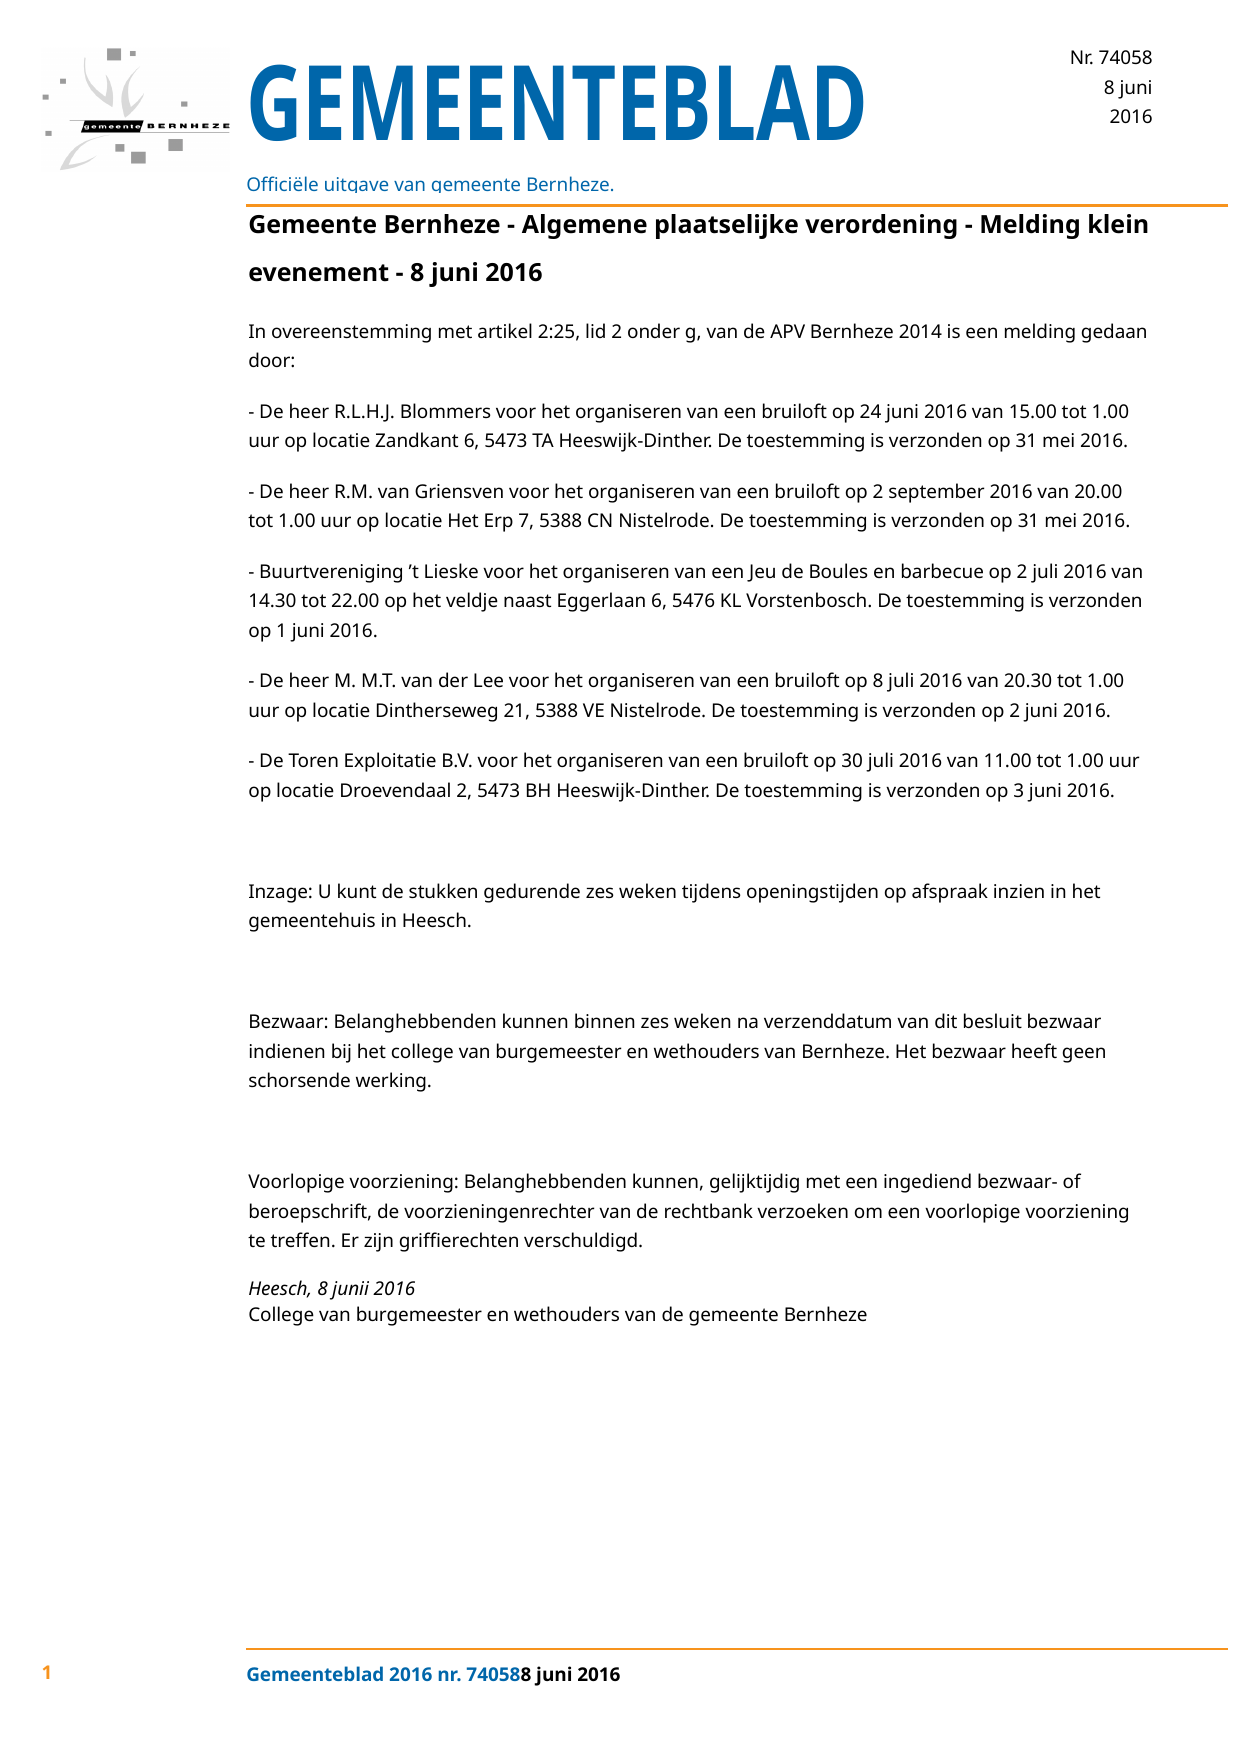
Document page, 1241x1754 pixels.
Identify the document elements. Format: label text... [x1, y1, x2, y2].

text In overeenstemming met artikel 2:25, lid 2 onder g, van de APV Bernheze 2014 is een melding gedaan door: [248, 318, 1152, 373]
text Voorlopige voorziening: Belanghebbenden kunnen, gelijktijdig met een ingediend bezwaar- of beroepschrift, de voorzieningenrechter van de rechtbank verzoeken om een voorlopige voorziening te treffen. Er zijn griffierechten verschuldigd. [248, 1168, 1152, 1253]
text Inzage: U kunt de stukken gedurende zes weken tijdens openingstijden op afspraak inzien in het gemeentehuis in Heesch. [248, 878, 1152, 933]
text - De heer R.L.H.J. Blommers voor het organiseren van een bruiloft op 24 juni 2016 van 15.00 tot 1.00 uur op locatie Zandkant 6, 5473 TA Heeswijk-Dinther. De toestemming is verzonden op 31 mei 2016. [248, 398, 1152, 453]
text - Buurtvereniging ’t Lieske voor het organiseren van een Jeu de Boules en barbecue op 2 juli 2016 van 14.30 tot 22.00 op het veldje naast Eggerlaan 6, 5476 KL Vorstenbosch. De toestemming is verzonden op 1 juni 2016. [248, 558, 1152, 643]
text Heesch, 8 junii 2016 [248, 1275, 1152, 1301]
text Gemeente Bernheze - Algemene plaatselijke verordening - Melding klein evenement - 8 juni 2016 [248, 207, 1152, 288]
text Bezwaar: Belanghebbenden kunnen binnen zes weken na verzenddatum van dit besluit bezwaar indienen bij het college van burgemeester en wethouders van Bernheze. Het bezwaar heeft geen schorsende werking. [248, 1008, 1152, 1093]
text - De heer R.M. van Griensven voor het organiseren van een bruiloft op 2 september 2016 van 20.00 tot 1.00 uur op locatie Het Erp 7, 5388 CN Nistelrode. De toestemming is verzonden op 31 mei 2016. [248, 478, 1152, 533]
text - De Toren Exploitatie B.V. voor het organiseren van een bruiloft op 30 juli 2016 van 11.00 tot 1.00 uur op locatie Droevendaal 2, 5473 BH Heeswijk-Dinther. De toestemming is verzonden op 3 juni 2016. [248, 747, 1152, 803]
text College van burgemeester en wethouders van de gemeente Bernheze [248, 1301, 1152, 1327]
picture [41, 47, 231, 172]
text - De heer M. M.T. van der Lee voor het organiseren van een bruiloft op 8 juli 2016 van 20.30 tot 1.00 uur op locatie Dintherseweg 21, 5388 VE Nistelrode. De toestemming is verzonden op 2 juni 2016. [248, 667, 1152, 723]
